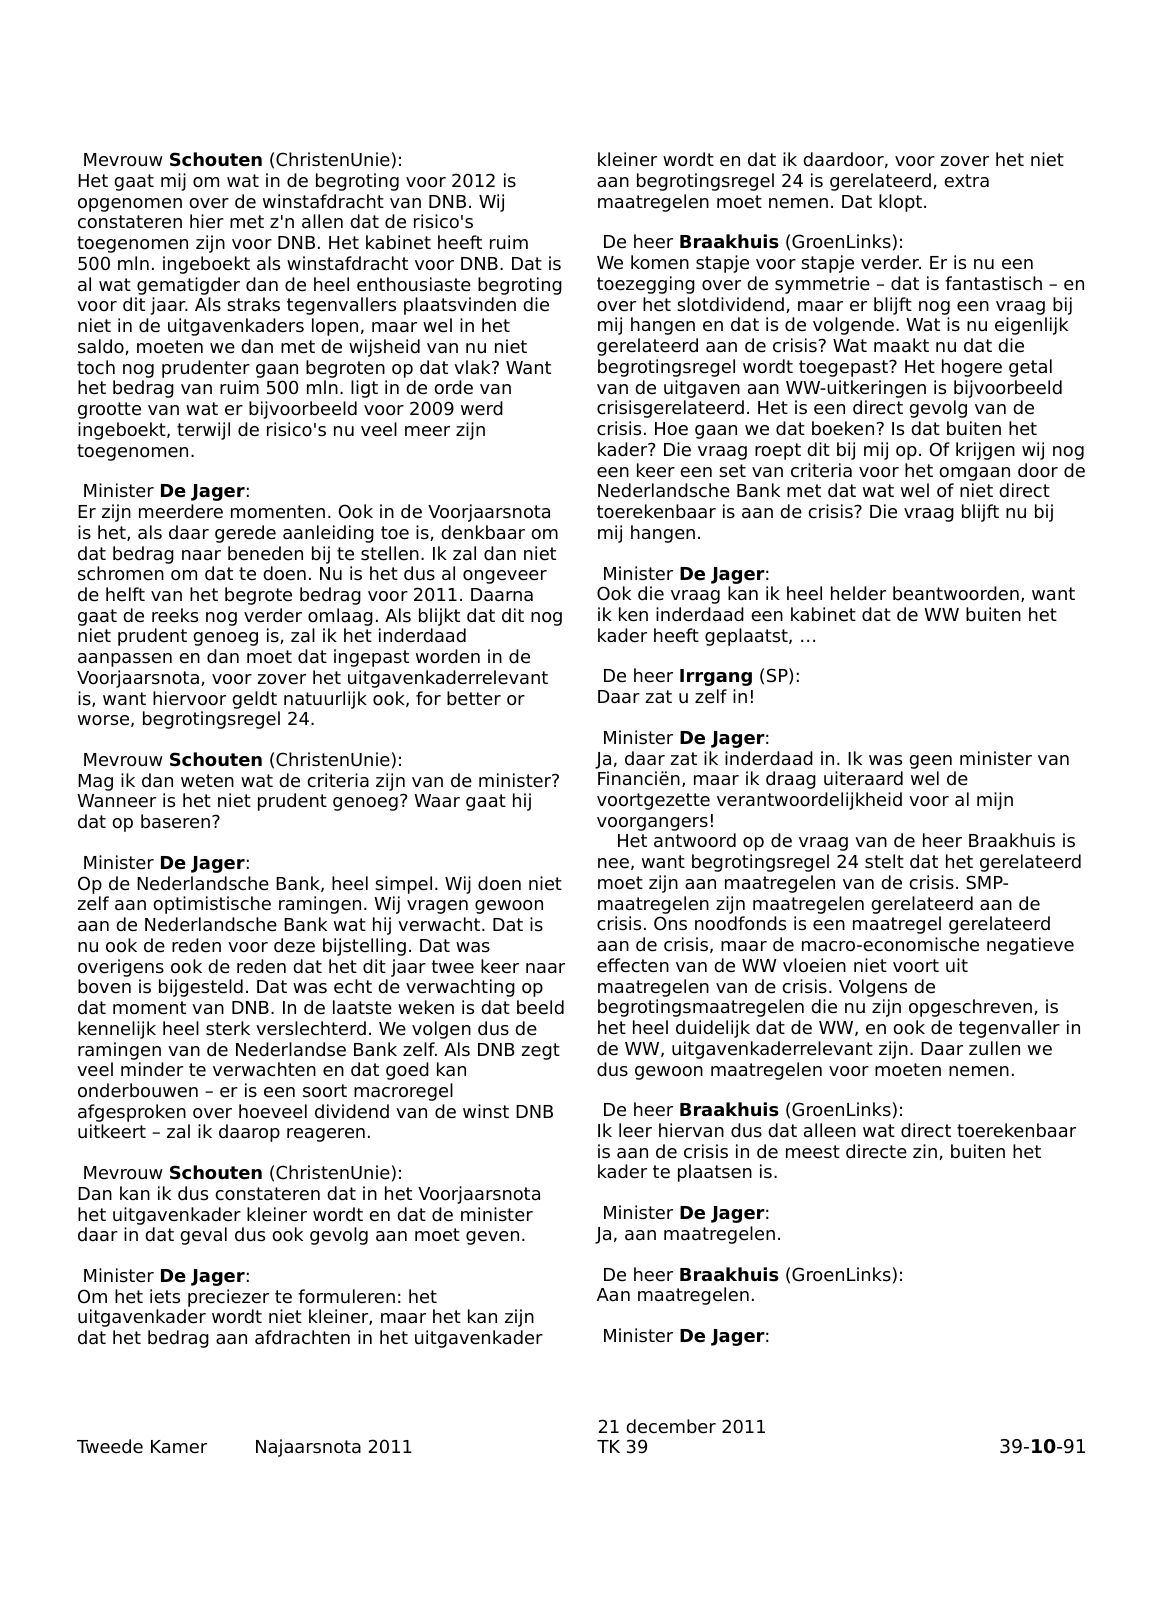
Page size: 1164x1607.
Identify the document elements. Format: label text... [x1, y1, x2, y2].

text Ook die vraag kan ik heel helder beantwoorden, want ik ken inderdaad een kabinet dat de WW buiten het kader heeft geplaatst, … [596, 584, 1087, 646]
text Mevrouw Schouten (ChristenUnie): [77, 150, 567, 171]
text De heer Irrgang (SP): [596, 666, 1087, 687]
text Ja, daar zat ik inderdaad in. Ik was geen minister van Financiën, maar ik draag uiteraard wel de voortgezette verantwoordelijkheid voor al mijn voorgangers! [596, 748, 1087, 831]
text Het gaat mij om wat in de begroting voor 2012 is opgenomen over de winstafdracht van DNB. Wij constateren hier met z'n allen dat de risico's toegenomen zijn voor DNB. Het kabinet heeft ruim 500 mln. ingeboekt als winstafdracht voor DNB. Dat is al wat gematigder dan de heel enthousiaste begroting voor dit jaar. Als straks tegenvallers plaatsvinden die niet in de uitgavenkaders lopen, maar wel in het saldo, moeten we dan met de wijsheid van nu niet toch nog prudenter gaan begroten op dat vlak? Want het bedrag van ruim 500 mln. ligt in de orde van grootte van wat er bijvoorbeeld voor 2009 werd ingeboekt, terwijl de risico's nu veel meer zijn toegenomen. [77, 171, 567, 461]
text De heer Braakhuis (GroenLinks): [596, 1264, 1087, 1285]
text Mevrouw Schouten (ChristenUnie): [77, 1163, 567, 1184]
text Daar zat u zelf in! [596, 687, 1087, 708]
text Minister De Jager: [596, 728, 1087, 748]
text Ik leer hiervan dus dat alleen wat direct toerekenbaar is aan de crisis in de meest directe zin, buiten het kader te plaatsen is. [596, 1121, 1087, 1183]
text Minister De Jager: [77, 1266, 567, 1287]
text Minister De Jager: [596, 1326, 1087, 1347]
text Mevrouw Schouten (ChristenUnie): [77, 750, 567, 771]
text Minister De Jager: [77, 853, 567, 873]
text Minister De Jager: [77, 481, 567, 502]
text kleiner wordt en dat ik daardoor, voor zover het niet aan begrotingsregel 24 is gerelateerd, extra maatregelen moet nemen. Dat klopt. [596, 150, 1087, 212]
text Minister De Jager: [596, 1203, 1087, 1224]
text Mag ik dan weten wat de criteria zijn van de minister? Wanneer is het niet prudent genoeg? Waar gaat hij dat op baseren? [77, 771, 567, 833]
text We komen stapje voor stapje verder. Er is nu een toezegging over de symmetrie – dat is fantastisch – en over het slotdividend, maar er blijft nog een vraag bij mij hangen en dat is de volgende. Wat is nu eigenlijk gerelateerd aan de crisis? Wat maakt nu dat die begrotingsregel wordt toegepast? Het hogere getal van de uitgaven aan WW-uitkeringen is bijvoorbeeld crisisgerelateerd. Het is een direct gevolg van de crisis. Hoe gaan we dat boeken? Is dat buiten het kader? Die vraag roept dit bij mij op. Of krijgen wij nog een keer een set van criteria voor het omgaan door de Nederlandsche Bank met dat wat wel of niet direct toerekenbaar is aan de crisis? Die vraag blijft nu bij mij hangen. [596, 253, 1087, 543]
text Minister De Jager: [596, 563, 1087, 584]
text Op de Nederlandsche Bank, heel simpel. Wij doen niet zelf aan optimistische ramingen. Wij vragen gewoon aan de Nederlandsche Bank wat hij verwacht. Dat is nu ook de reden voor deze bijstelling. Dat was overigens ook de reden dat het dit jaar twee keer naar boven is bijgesteld. Dat was echt de verwachting op dat moment van DNB. In de laatste weken is dat beeld kennelijk heel sterk verslechterd. We volgen dus de ramingen van de Nederlandse Bank zelf. Als DNB zegt veel minder te verwachten en dat goed kan onderbouwen – er is een soort macroregel afgesproken over hoeveel dividend van de winst DNB uitkeert – zal ik daarop reageren. [77, 873, 567, 1143]
text Dan kan ik dus constateren dat in het Voorjaarsnota het uitgavenkader kleiner wordt en dat de minister daar in dat geval dus ook gevolg aan moet geven. [77, 1184, 567, 1246]
text De heer Braakhuis (GroenLinks): [596, 1100, 1087, 1121]
text De heer Braakhuis (GroenLinks): [596, 232, 1087, 253]
text Het antwoord op de vraag van de heer Braakhuis is nee, want begrotingsregel 24 stelt dat het gerelateerd moet zijn aan maatregelen van de crisis. SMP-maatregelen zijn maatregelen gerelateerd aan de crisis. Ons noodfonds is een maatregel gerelateerd aan de crisis, maar de macro-economische negatieve effecten van de WW vloeien niet voort uit maatregelen van de crisis. Volgens de begrotingsmaatregelen die nu zijn opgeschreven, is het heel duidelijk dat de WW, en ook de tegenvaller in de WW, uitgavenkaderrelevant zijn. Daar zullen we dus gewoon maatregelen voor moeten nemen. [596, 831, 1087, 1080]
text Aan maatregelen. [596, 1285, 1087, 1306]
text Er zijn meerdere momenten. Ook in de Voorjaarsnota is het, als daar gerede aanleiding toe is, denkbaar om dat bedrag naar beneden bij te stellen. Ik zal dan niet schromen om dat te doen. Nu is het dus al ongeveer de helft van het begrote bedrag voor 2011. Daarna gaat de reeks nog verder omlaag. Als blijkt dat dit nog niet prudent genoeg is, zal ik het inderdaad aanpassen en dan moet dat ingepast worden in de Voorjaarsnota, voor zover het uitgavenkaderrelevant is, want hiervoor geldt natuurlijk ook, for better or worse, begrotingsregel 24. [77, 502, 567, 730]
text Om het iets preciezer te formuleren: het uitgavenkader wordt niet kleiner, maar het kan zijn dat het bedrag aan afdrachten in het uitgavenkader [77, 1287, 567, 1349]
text Ja, aan maatregelen. [596, 1224, 1087, 1244]
